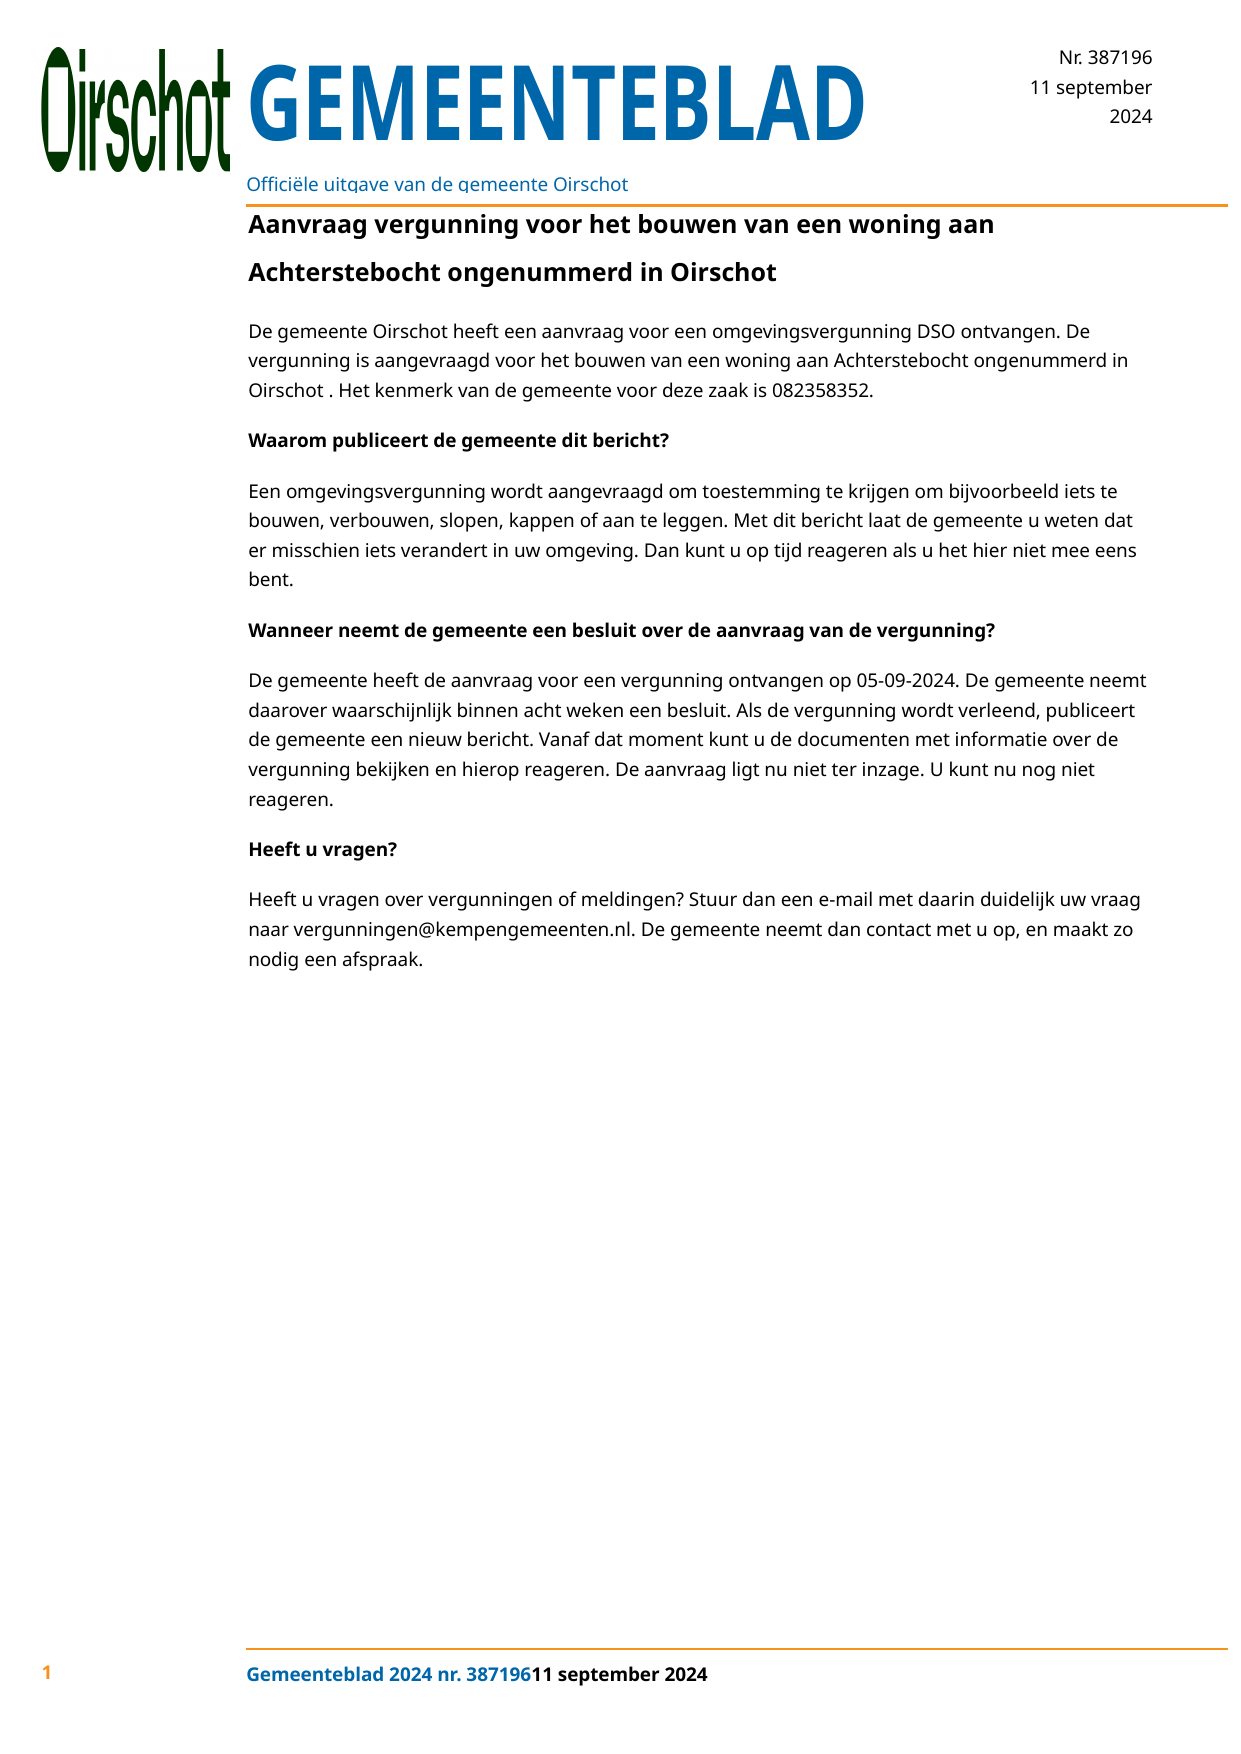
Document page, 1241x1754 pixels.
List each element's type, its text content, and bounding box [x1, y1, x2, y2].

picture [41, 47, 231, 172]
text Een omgevingsvergunning wordt aangevraagd om toestemming te krijgen om bijvoorbeeld iets te bouwen, verbouwen, slopen, kappen of aan te leggen. Met dit bericht laat de gemeente u weten dat er misschien iets verandert in uw omgeving. Dan kunt u op tijd reageren als u het hier niet mee eens bent. [248, 478, 1152, 592]
text Heeft u vragen? [248, 836, 1152, 862]
text Heeft u vragen over vergunningen of meldingen? Stuur dan een e-mail met daarin duidelijk uw vraag naar vergunningen@kempengemeenten.nl. De gemeente neemt dan contact met u op, en maakt zo nodig een afspraak. [248, 887, 1152, 972]
text De gemeente heeft de aanvraag voor een vergunning ontvangen op 05-09-2024. De gemeente neemt daarover waarschijnlijk binnen acht weken een besluit. Als de vergunning wordt verleend, publiceert de gemeente een nieuw bericht. Vanaf dat moment kunt u de documenten met informatie over de vergunning bekijken en hierop reageren. De aanvraag ligt nu niet ter inzage. U kunt nu nog niet reageren. [248, 667, 1152, 812]
text Waarom publiceert de gemeente dit bericht? [248, 427, 1152, 453]
text Wanneer neemt de gemeente een besluit over de aanvraag van de vergunning? [248, 617, 1152, 643]
text De gemeente Oirschot heeft een aanvraag voor een omgevingsvergunning DSO ontvangen. De vergunning is aangevraagd voor het bouwen van een woning aan Achterstebocht ongenummerd in Oirschot . Het kenmerk van de gemeente voor deze zaak is 082358352. [248, 318, 1152, 403]
text Aanvraag vergunning voor het bouwen van een woning aan Achterstebocht ongenummerd in Oirschot [248, 207, 1152, 288]
